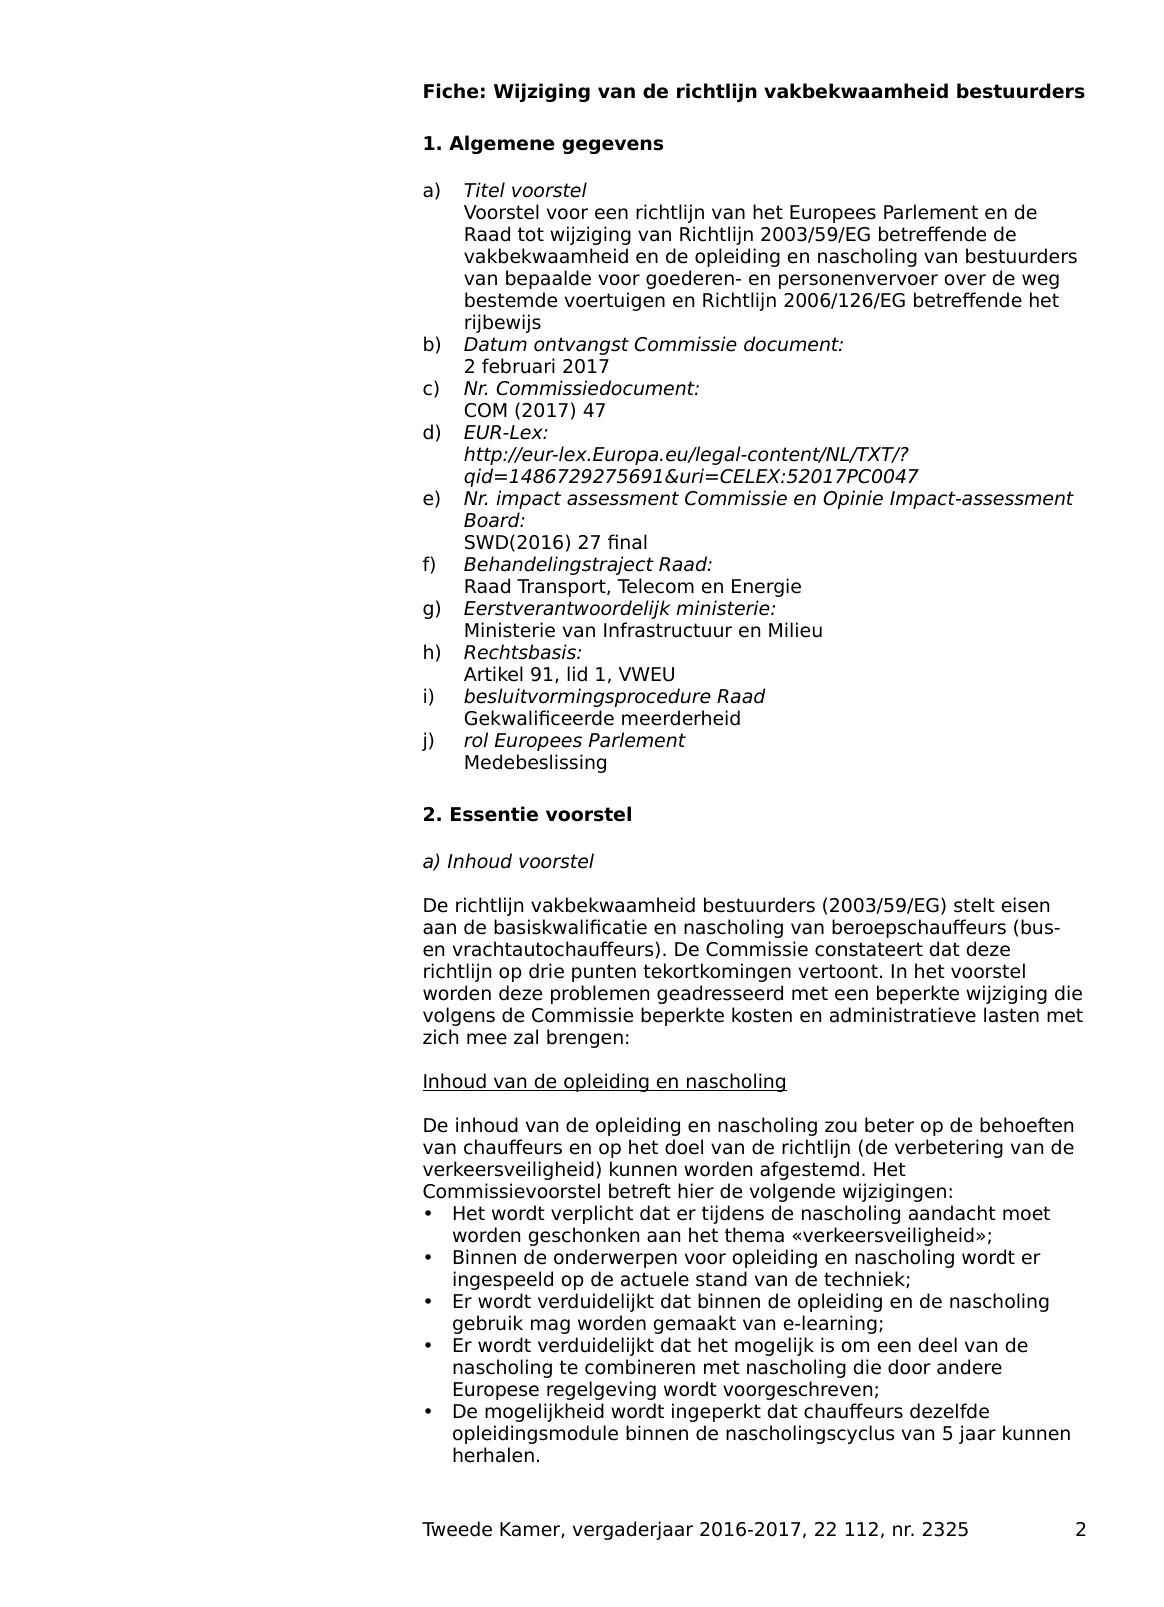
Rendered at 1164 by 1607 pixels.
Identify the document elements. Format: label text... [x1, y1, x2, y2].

text COM (2017) 47 [464, 400, 1087, 422]
text 2 februari 2017 [464, 356, 1087, 378]
text • Het wordt verplicht dat er tijdens de nascholing aandacht moet worden geschonken aan het thema «verkeersveiligheid»; [422, 1203, 1087, 1247]
text Ministerie van Infrastructuur en Milieu [464, 620, 1087, 642]
text f) Behandelingstraject Raad: [422, 554, 1087, 576]
text d) EUR-Lex: [422, 422, 1087, 444]
text http://eur-lex.Europa.eu/legal-content/NL/TXT/?qid=1486729275691&uri=CELEX:52017PC0047 [464, 444, 1087, 488]
subtitle 1. Algemene gegevens [422, 133, 1087, 155]
text g) Eerstverantwoordelijk ministerie: [422, 598, 1087, 620]
subtitle Fiche: Wijziging van de richtlijn vakbekwaamheid bestuurders [422, 81, 1087, 103]
text j) rol Europees Parlement [422, 730, 1087, 752]
text Medebeslissing [464, 752, 1087, 774]
subtitle a) Inhoud voorstel [422, 851, 1087, 873]
text Raad Transport, Telecom en Energie [464, 576, 1087, 598]
text h) Rechtsbasis: [422, 642, 1087, 664]
subtitle 2. Essentie voorstel [422, 804, 1087, 826]
text c) Nr. Commissiedocument: [422, 378, 1087, 400]
text • Binnen de onderwerpen voor opleiding en nascholing wordt er ingespeeld op de actuele stand van de techniek; [422, 1247, 1087, 1291]
text Voorstel voor een richtlijn van het Europees Parlement en de Raad tot wijziging van Richtlĳn 2003/59/EG betreffende de vakbekwaamheid en de opleiding en nascholing van bestuurders van bepaalde voor goederen- en personenvervoer over de weg bestemde voertuigen en Richtlijn 2006/126/EG betreffende het rijbewijs [464, 202, 1087, 334]
text b) Datum ontvangst Commissie document: [422, 334, 1087, 356]
text • Er wordt verduidelijkt dat binnen de opleiding en de nascholing gebruik mag worden gemaakt van e-learning; [422, 1291, 1087, 1335]
text Gekwalificeerde meerderheid [464, 708, 1087, 730]
text i) besluitvormingsprocedure Raad [422, 686, 1087, 708]
text De richtlijn vakbekwaamheid bestuurders (2003/59/EG) stelt eisen aan de basiskwalificatie en nascholing van beroepschauffeurs (bus- en vrachtautochauffeurs). De Commissie constateert dat deze richtlijn op drie punten tekortkomingen vertoont. In het voorstel worden deze problemen geadresseerd met een beperkte wijziging die volgens de Commissie beperkte kosten en administratieve lasten met zich mee zal brengen: [422, 895, 1087, 1049]
text • Er wordt verduidelijkt dat het mogelijk is om een deel van de nascholing te combineren met nascholing die door andere Europese regelgeving wordt voorgeschreven; [422, 1335, 1087, 1401]
text • De mogelijkheid wordt ingeperkt dat chauffeurs dezelfde opleidingsmodule binnen de nascholingscyclus van 5 jaar kunnen herhalen. [422, 1401, 1087, 1467]
text Artikel 91, lid 1, VWEU [464, 664, 1087, 686]
text e) Nr. impact assessment Commissie en Opinie Impact-assessment Board: [422, 488, 1087, 532]
text a) Titel voorstel [422, 180, 1087, 202]
text De inhoud van de opleiding en nascholing zou beter op de behoeften van chauffeurs en op het doel van de richtlijn (de verbetering van de verkeersveiligheid) kunnen worden afgestemd. Het Commissievoorstel betreft hier de volgende wijzigingen: [422, 1115, 1087, 1203]
subtitle Inhoud van de opleiding en nascholing [422, 1071, 1087, 1093]
text SWD(2016) 27 final [464, 532, 1087, 554]
